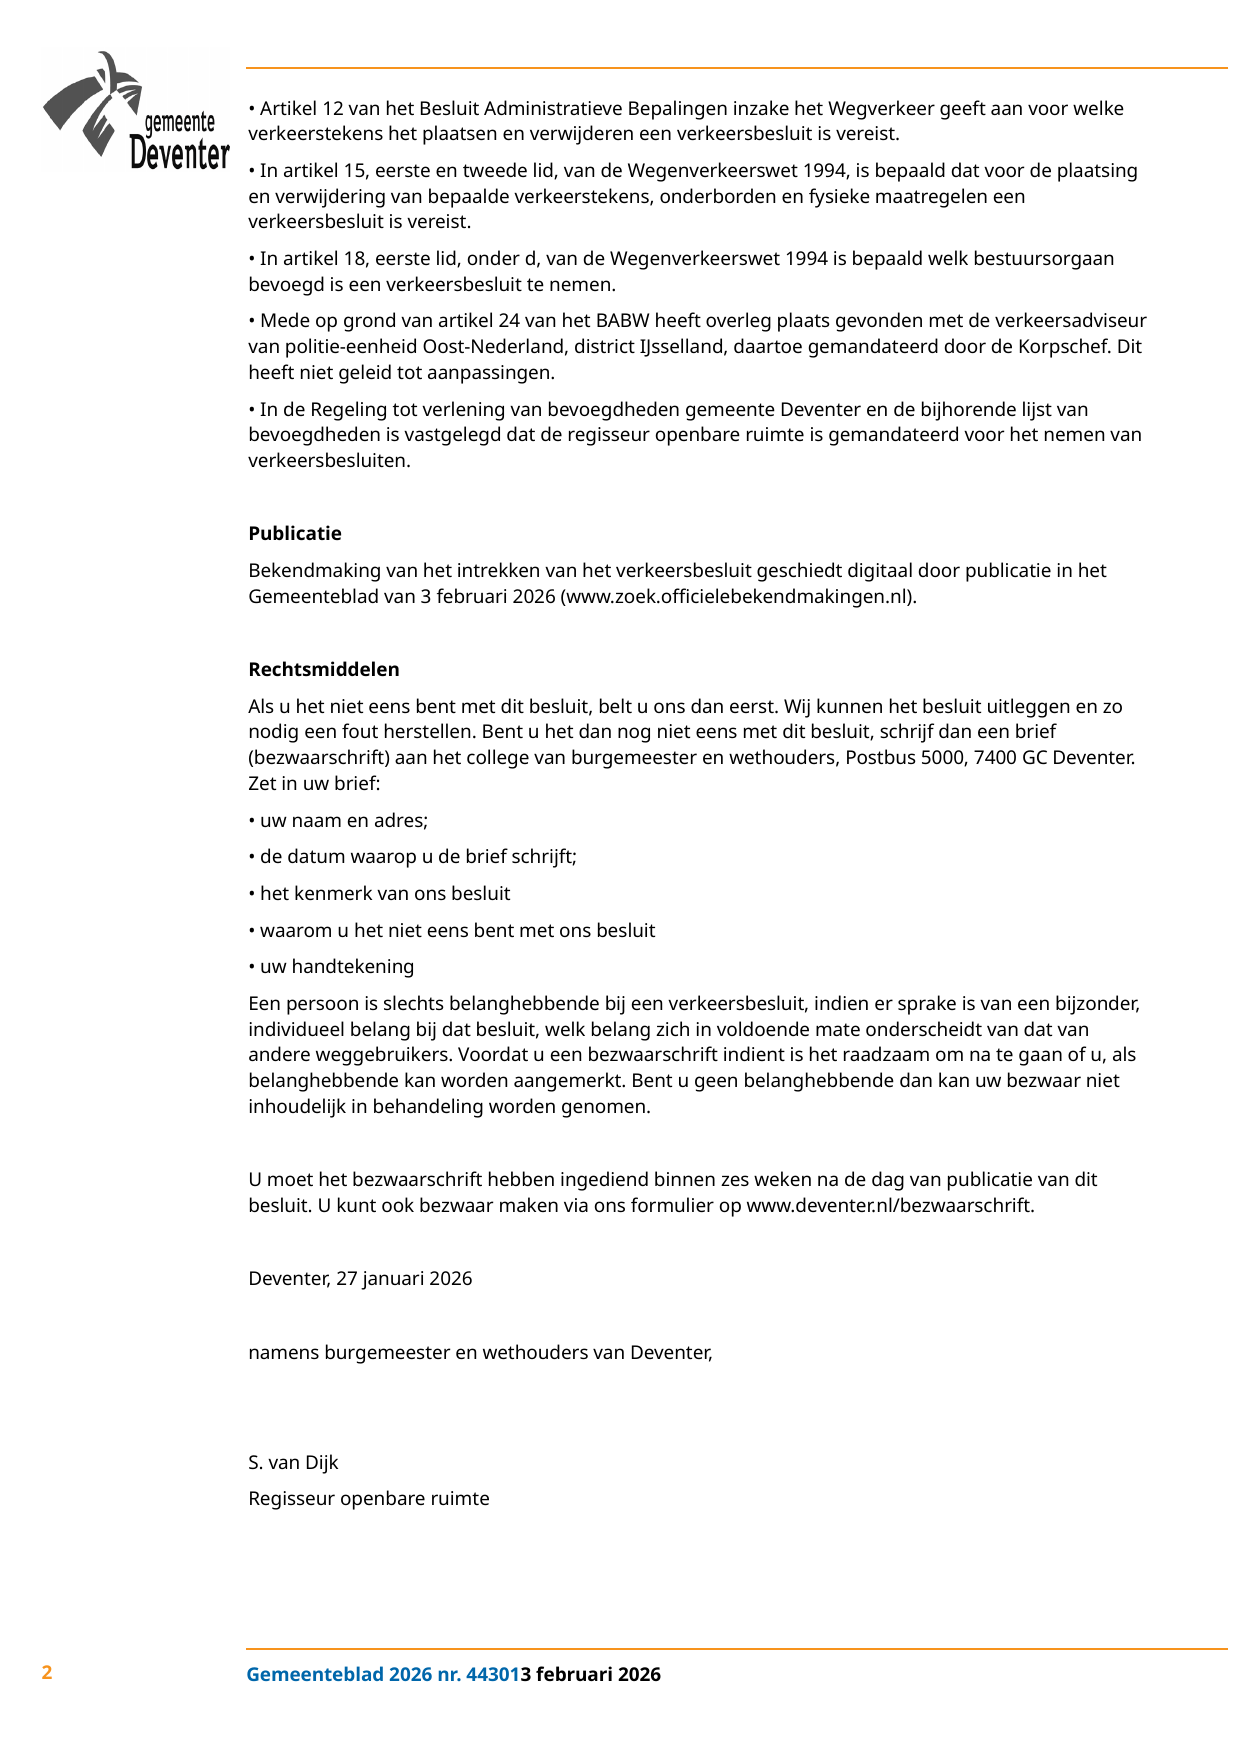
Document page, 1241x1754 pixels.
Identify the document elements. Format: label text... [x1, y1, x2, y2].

text • uw handtekening [248, 953, 1152, 979]
text Als u het niet eens bent met dit besluit, belt u ons dan eerst. Wij kunnen het besluit uitleggen en zo nodig een fout herstellen. Bent u het dan nog niet eens met dit besluit, schrijf dan een brief (bezwaarschrift) aan het college van burgemeester en wethouders, Postbus 5000, 7400 GC Deventer. Zet in uw brief: [248, 693, 1152, 796]
text • uw naam en adres; [248, 807, 1152, 833]
text • In artikel 15, eerste en tweede lid, van de Wegenverkeerswet 1994, is bepaald dat voor de plaatsing en verwijdering van bepaalde verkeerstekens, onderborden en fysieke maatregelen een verkeersbesluit is vereist. [248, 157, 1152, 234]
text S. van Dijk [248, 1449, 1152, 1474]
text • de datum waarop u de brief schrijft; [248, 843, 1152, 869]
text Een persoon is slechts belanghebbende bij een verkeersbesluit, indien er sprake is van een bijzonder, individueel belang bij dat besluit, welk belang zich in voldoende mate onderscheidt van dat van andere weggebruikers. Voordat u een bezwaarschrift indient is het raadzaam om na te gaan of u, als belanghebbende kan worden aangemerkt. Bent u geen belanghebbende dan kan uw bezwaar niet inhoudelijk in behandeling worden genomen. [248, 990, 1152, 1119]
text • waarom u het niet eens bent met ons besluit [248, 917, 1152, 943]
picture [41, 47, 231, 172]
text • het kenmerk van ons besluit [248, 880, 1152, 906]
text • In de Regeling tot verlening van bevoegdheden gemeente Deventer en de bijhorende lijst van bevoegdheden is vastgelegd dat de regisseur openbare ruimte is gemandateerd voor het nemen van verkeersbesluiten. [248, 396, 1152, 473]
text • Artikel 12 van het Besluit Administratieve Bepalingen inzake het Wegverkeer geeft aan voor welke verkeerstekens het plaatsen en verwijderen een verkeersbesluit is vereist. [248, 95, 1152, 146]
text Regisseur openbare ruimte [248, 1486, 1152, 1511]
text Deventer, 27 januari 2026 [248, 1266, 1152, 1291]
text Bekendmaking van het intrekken van het verkeersbesluit geschiedt digitaal door publicatie in het Gemeenteblad van 3 februari 2026 (www.zoek.officielebekendmakingen.nl). [248, 557, 1152, 609]
text • Mede op grond van artikel 24 van het BABW heeft overleg plaats gevonden met de verkeersadviseur van politie-eenheid Oost-Nederland, district IJsselland, daartoe gemandateerd door de Korpschef. Dit heeft niet geleid tot aanpassingen. [248, 308, 1152, 385]
text namens burgemeester en wethouders van Deventer, [248, 1339, 1152, 1364]
text • In artikel 18, eerste lid, onder d, van de Wegenverkeerswet 1994 is bepaald welk bestuursorgaan bevoegd is een verkeersbesluit te nemen. [248, 245, 1152, 297]
text U moet het bezwaarschrift hebben ingediend binnen zes weken na de dag van publicatie van dit besluit. U kunt ook bezwaar maken via ons formulier op www.deventer.nl/bezwaarschrift. [248, 1166, 1152, 1218]
text Rechtsmiddelen [248, 656, 1152, 682]
text Publicatie [248, 521, 1152, 546]
